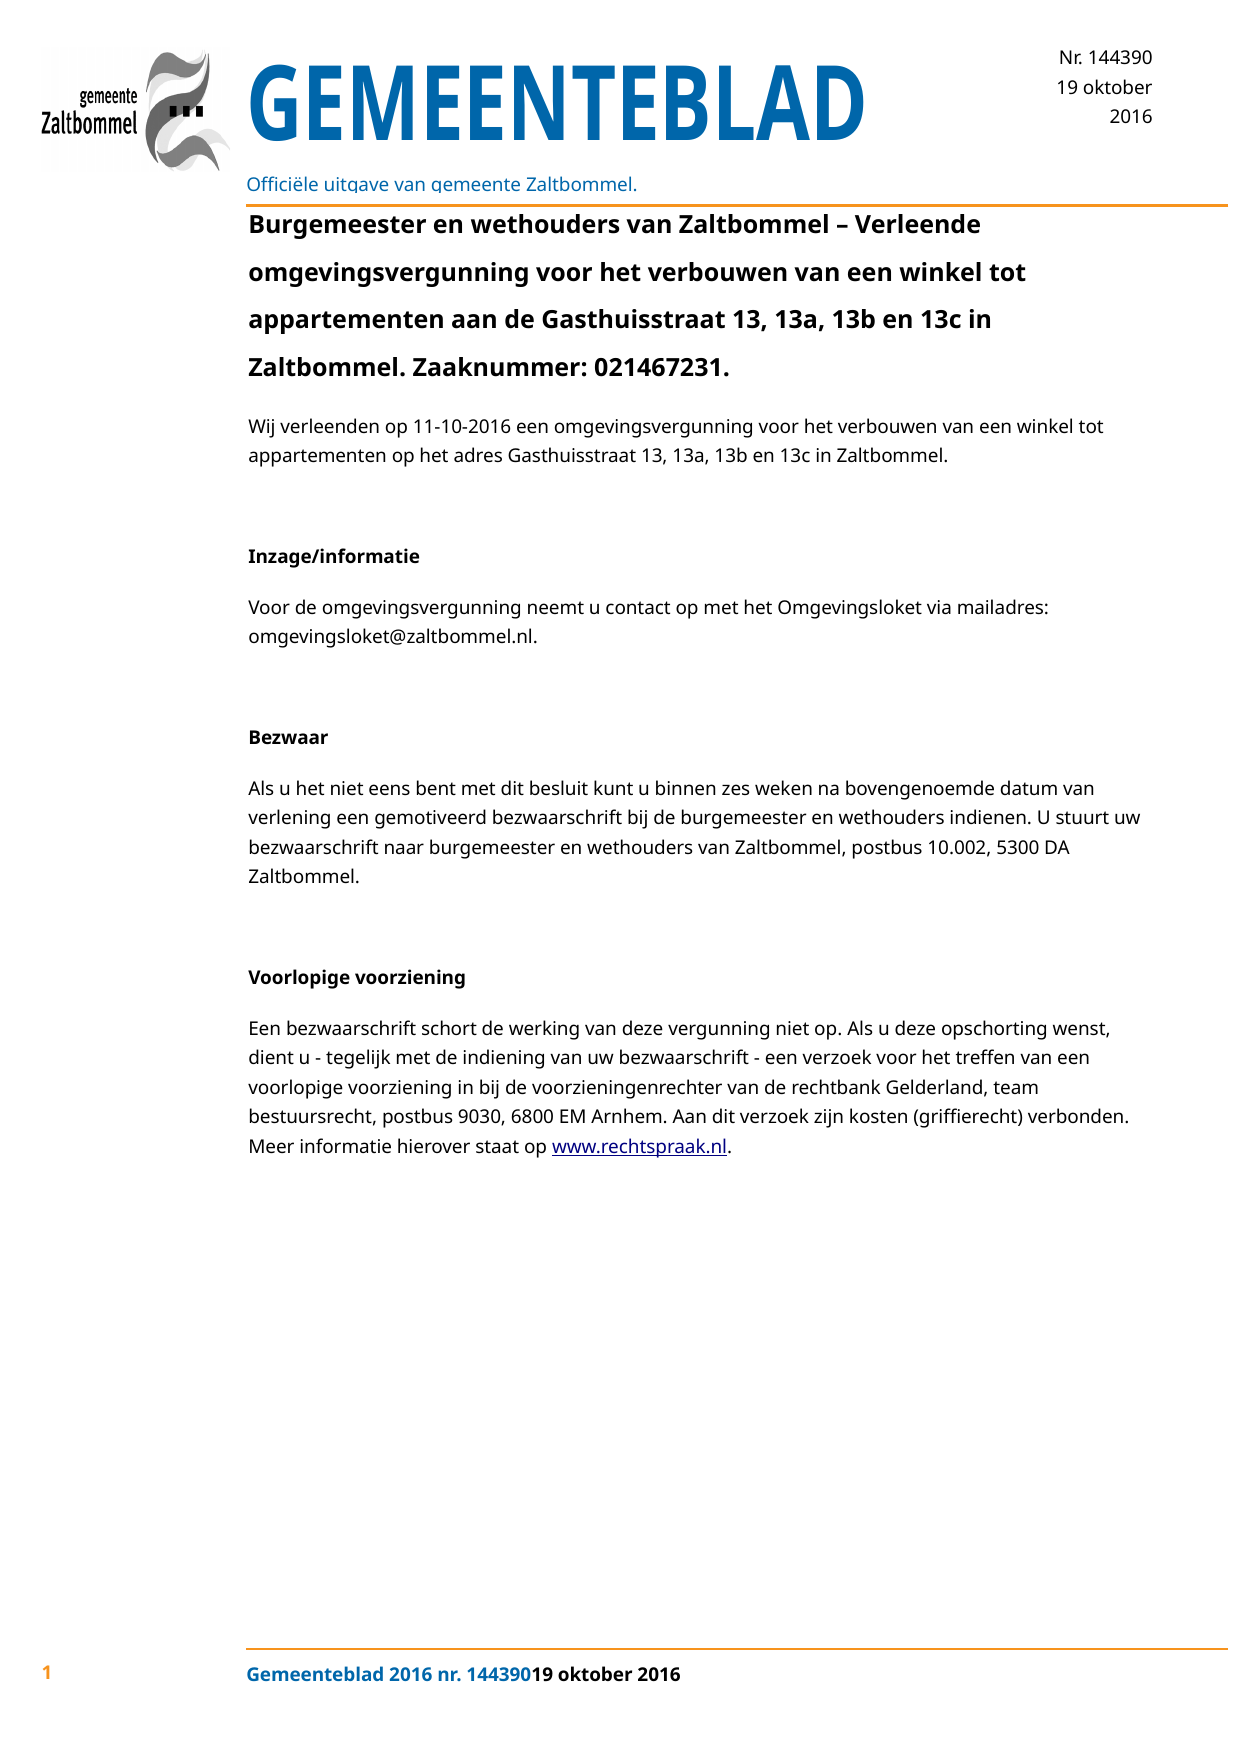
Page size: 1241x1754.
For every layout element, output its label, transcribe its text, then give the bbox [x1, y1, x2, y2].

text Voor de omgevingsvergunning neemt u contact op met het Omgevingsloket via mailadres: omgevingsloket@zaltbommel.nl. [248, 594, 1152, 649]
text Wij verleenden op 11-10-2016 een omgevingsvergunning voor het verbouwen van een winkel tot appartementen op het adres Gasthuisstraat 13, 13a, 13b en 13c in Zaltbommel. [248, 413, 1152, 468]
text Bezwaar [248, 724, 1152, 750]
text Burgemeester en wethouders van Zaltbommel – Verleende omgevingsvergunning voor het verbouwen van een winkel tot appartementen aan de Gasthuisstraat 13, 13a, 13b en 13c in Zaltbommel. Zaaknummer: 021467231. [248, 207, 1152, 384]
picture [41, 47, 231, 172]
text Als u het niet eens bent met dit besluit kunt u binnen zes weken na bovengenoemde datum van verlening een gemotiveerd bezwaarschrift bij de burgemeester en wethouders indienen. U stuurt uw bezwaarschrift naar burgemeester en wethouders van Zaltbommel, postbus 10.002, 5300 DA Zaltbommel. [248, 775, 1152, 889]
text Inzage/informatie [248, 543, 1152, 569]
text Een bezwaarschrift schort de werking van deze vergunning niet op. Als u deze opschorting wenst, dient u - tegelijk met de indiening van uw bezwaarschrift - een verzoek voor het treffen van een voorlopige voorziening in bij de voorzieningenrechter van de rechtbank Gelderland, team bestuursrecht, postbus 9030, 6800 EM Arnhem. Aan dit verzoek zijn kosten (griffierecht) verbonden. Meer informatie hierover staat op www.rechtspraak.nl. [248, 1015, 1152, 1159]
text Voorlopige voorziening [248, 964, 1152, 990]
